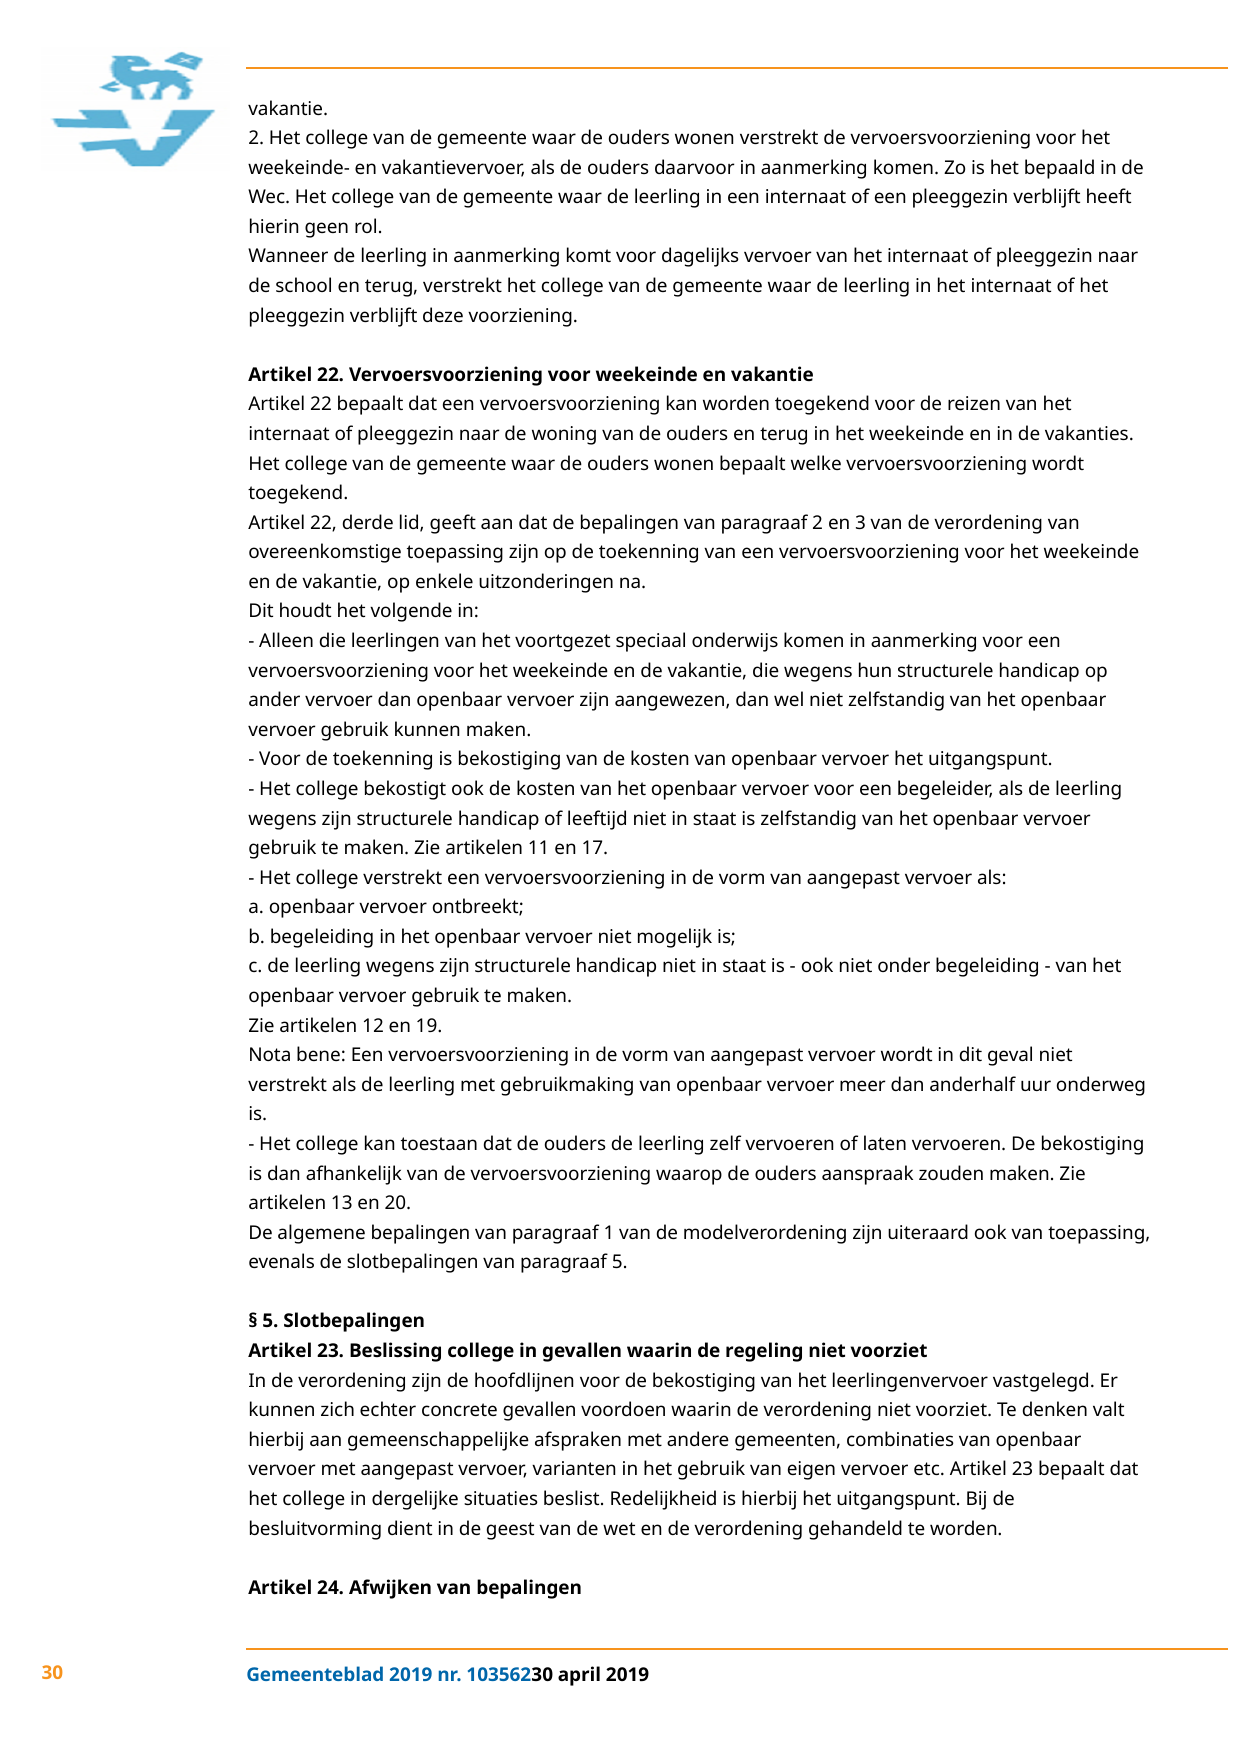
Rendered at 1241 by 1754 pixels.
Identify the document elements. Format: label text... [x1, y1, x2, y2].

text In de verordening zijn de hoofdlijnen voor de bekostiging van het leerlingenvervoer vastgelegd. Er kunnen zich echter concrete gevallen voordoen waarin de verordening niet voorziet. Te denken valt hierbij aan gemeenschappelijke afspraken met andere gemeenten, combinaties van openbaar vervoer met aangepast vervoer, varianten in het gebruik van eigen vervoer etc. Artikel 23 bepaalt dat het college in dergelijke situaties beslist. Redelijkheid is hierbij het uitgangspunt. Bij de besluitvorming dient in de geest van de wet en de verordening gehandeld te worden. [248, 1367, 1152, 1541]
text 2. Het college van de gemeente waar de ouders wonen verstrekt de vervoersvoorziening voor het weekeinde- en vakantievervoer, als de ouders daarvoor in aanmerking komen. Zo is het bepaald in de Wec. Het college van de gemeente waar de leerling in een internaat of een pleeggezin verblijft heeft hierin geen rol. [248, 124, 1152, 239]
text Artikel 22 bepaalt dat een vervoersvoorziening kan worden toegekend voor de reizen van het internaat of pleeggezin naar de woning van de ouders en terug in het weekeinde en in de vakanties. Het college van de gemeente waar de ouders wonen bepaalt welke vervoersvoorziening wordt toegekend. [248, 391, 1152, 505]
text - Het college kan toestaan dat de ouders de leerling zelf vervoeren of laten vervoeren. De bekostiging is dan afhankelijk van de vervoersvoorziening waarop de ouders aanspraak zouden maken. Zie artikelen 13 en 20. [248, 1130, 1152, 1215]
text - Het college bekostigt ook de kosten van het openbaar vervoer voor een begeleider, als de leerling wegens zijn structurele handicap of leeftijd niet in staat is zelfstandig van het openbaar vervoer gebruik te maken. Zie artikelen 11 en 17. [248, 775, 1152, 860]
text Artikel 22, derde lid, geeft aan dat de bepalingen van paragraaf 2 en 3 van de verordening van overeenkomstige toepassing zijn op de toekenning van een vervoersvoorziening voor het weekeinde en de vakantie, op enkele uitzonderingen na. [248, 509, 1152, 594]
text Artikel 24. Afwijken van bepalingen [248, 1574, 1152, 1600]
text vakantie. [248, 95, 1152, 121]
text - Het college verstrekt een vervoersvoorziening in de vorm van aangepast vervoer als: [248, 864, 1152, 890]
text c. de leerling wegens zijn structurele handicap niet in staat is - ook niet onder begeleiding - van het openbaar vervoer gebruik te maken. [248, 953, 1152, 1008]
text Artikel 23. Beslissing college in gevallen waarin de regeling niet voorziet [248, 1337, 1152, 1363]
text De algemene bepalingen van paragraaf 1 van de modelverordening zijn uiteraard ook van toepassing, evenals de slotbepalingen van paragraaf 5. [248, 1219, 1152, 1274]
text - Voor de toekenning is bekostiging van de kosten van openbaar vervoer het uitgangspunt. [248, 746, 1152, 771]
text - Alleen die leerlingen van het voortgezet speciaal onderwijs komen in aanmerking voor een vervoersvoorziening voor het weekeinde en de vakantie, die wegens hun structurele handicap op ander vervoer dan openbaar vervoer zijn aangewezen, dan wel niet zelfstandig van het openbaar vervoer gebruik kunnen maken. [248, 627, 1152, 742]
text Zie artikelen 12 en 19. [248, 1012, 1152, 1038]
text Wanneer de leerling in aanmerking komt voor dagelijks vervoer van het internaat of pleeggezin naar de school en terug, verstrekt het college van de gemeente waar de leerling in het internaat of het pleeggezin verblijft deze voorziening. [248, 243, 1152, 328]
text Dit houdt het volgende in: [248, 598, 1152, 623]
text Nota bene: Een vervoersvoorziening in de vorm van aangepast vervoer wordt in dit geval niet verstrekt als de leerling met gebruikmaking van openbaar vervoer meer dan anderhalf uur onderweg is. [248, 1041, 1152, 1126]
text § 5. Slotbepalingen [248, 1308, 1152, 1333]
text b. begeleiding in het openbaar vervoer niet mogelijk is; [248, 923, 1152, 949]
picture [41, 47, 231, 172]
text a. openbaar vervoer ontbreekt; [248, 893, 1152, 919]
text Artikel 22. Vervoersvoorziening voor weekeinde en vakantie [248, 361, 1152, 387]
